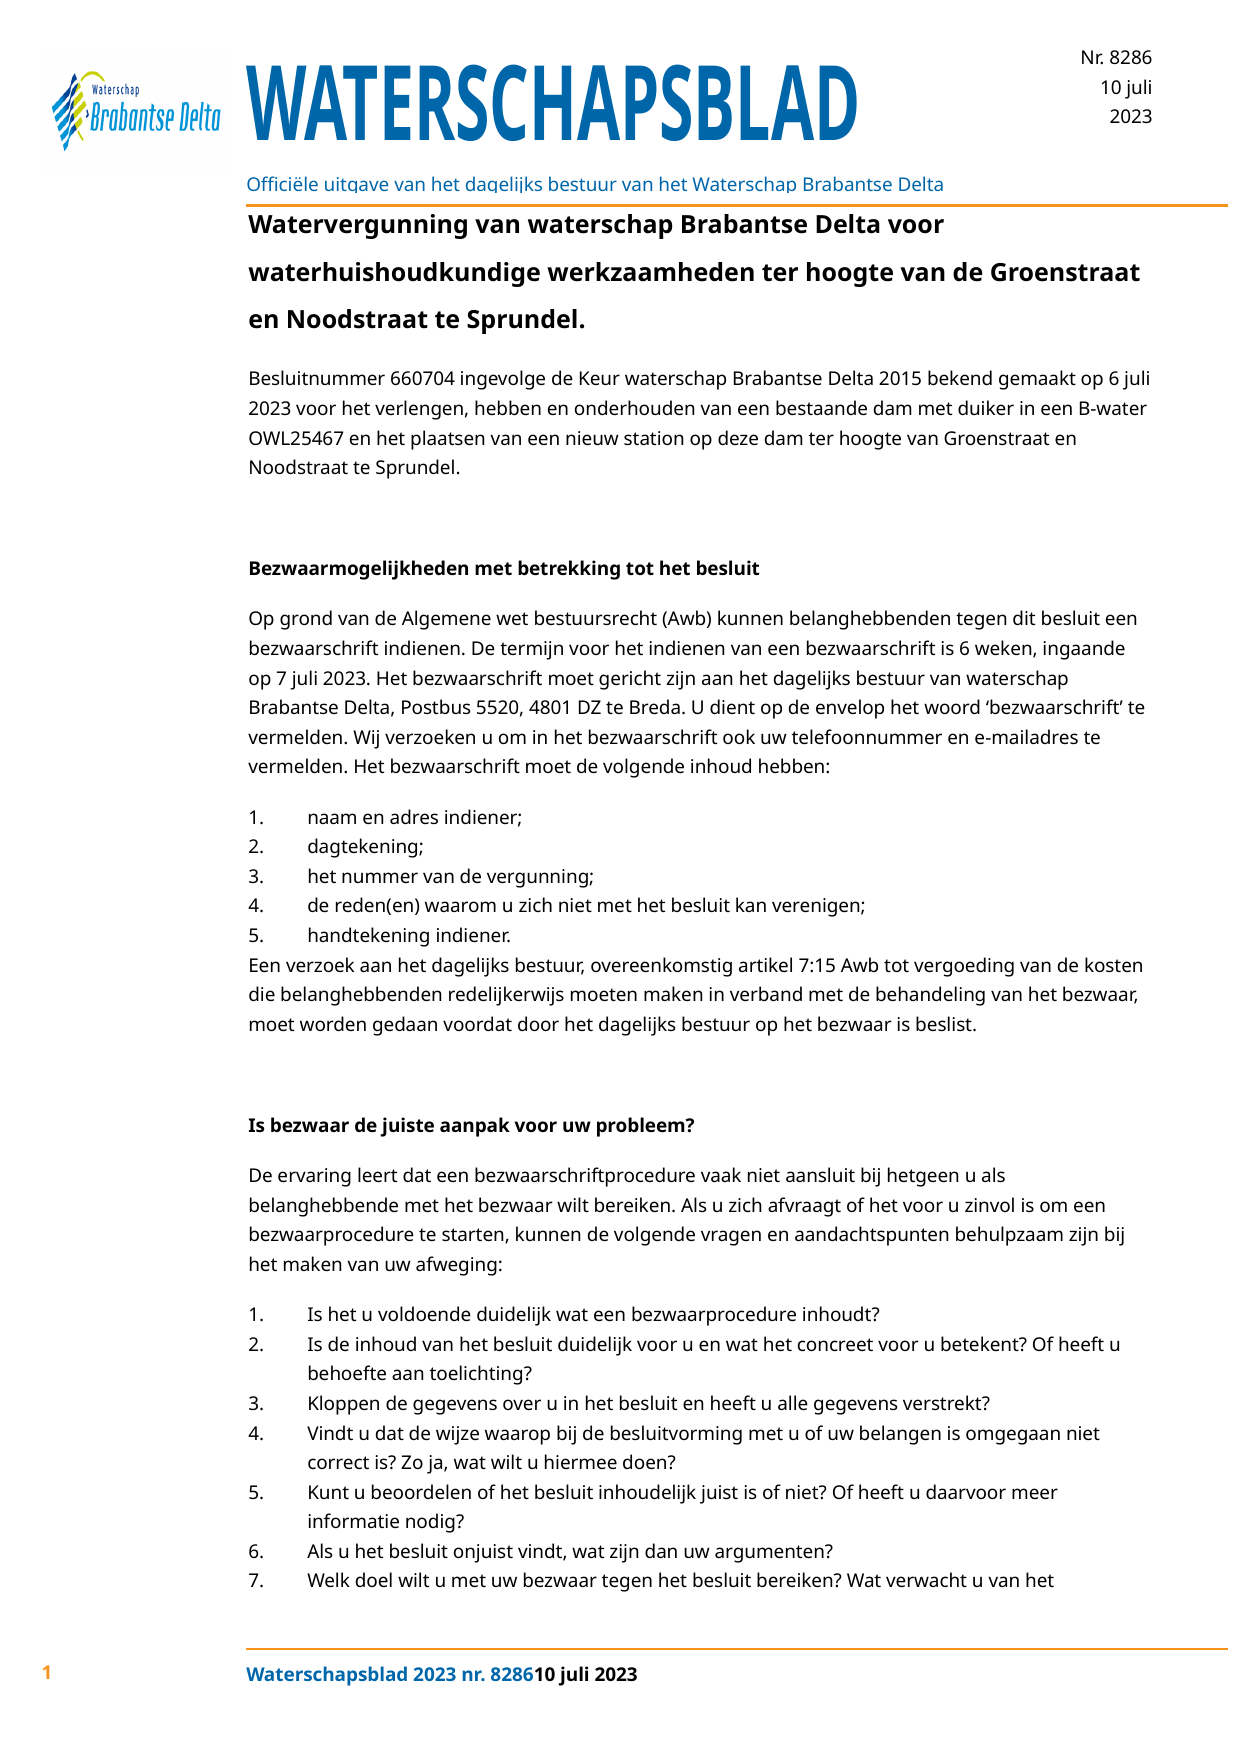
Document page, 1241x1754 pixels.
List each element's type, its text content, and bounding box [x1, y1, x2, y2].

list naam en adres indiener; [248, 804, 1152, 829]
text De ervaring leert dat een bezwaarschriftprocedure vaak niet aansluit bij hetgeen u als belanghebbende met het bezwaar wilt bereiken. Als u zich afvraagt of het voor u zinvol is om een bezwaarprocedure te starten, kunnen de volgende vragen en aandachtspunten behulpzaam zijn bij het maken van uw afweging: [248, 1162, 1152, 1277]
list dagtekening; [248, 833, 1152, 859]
list Kunt u beoordelen of het besluit inhoudelijk juist is of niet? Of heeft u daarvoor meer informatie nodig? [248, 1479, 1152, 1534]
picture [41, 47, 231, 172]
text Besluitnummer 660704 ingevolge de Keur waterschap Brabantse Delta 2015 bekend gemaakt op 6 juli 2023 voor het verlengen, hebben en onderhouden van een bestaande dam met duiker in een B-water OWL25467 en het plaatsen van een nieuw station op deze dam ter hoogte van Groenstraat en Noodstraat te Sprundel. [248, 366, 1152, 480]
text Watervergunning van waterschap Brabantse Delta voor waterhuishoudkundige werkzaamheden ter hoogte van de Groenstraat en Noodstraat te Sprundel. [248, 207, 1152, 336]
text Bezwaarmogelijkheden met betrekking tot het besluit [248, 555, 1152, 581]
list de reden(en) waarom u zich niet met het besluit kan verenigen; [248, 893, 1152, 918]
list Is de inhoud van het besluit duidelijk voor u en wat het concreet voor u betekent? Of heeft u behoefte aan toelichting? [248, 1331, 1152, 1386]
text Een verzoek aan het dagelijks bestuur, overeenkomstig artikel 7:15 Awb tot vergoeding van de kosten die belanghebbenden redelijkerwijs moeten maken in verband met de behandeling van het bezwaar, moet worden gedaan voordat door het dagelijks bestuur op het bezwaar is beslist. [248, 952, 1152, 1037]
text Op grond van de Algemene wet bestuursrecht (Awb) kunnen belanghebbenden tegen dit besluit een bezwaarschrift indienen. De termijn voor het indienen van een bezwaarschrift is 6 weken, ingaande op 7 juli 2023. Het bezwaarschrift moet gericht zijn aan het dagelijks bestuur van waterschap Brabantse Delta, Postbus 5520, 4801 DZ te Breda. U dient op de envelop het woord ‘bezwaarschrift’ te vermelden. Wij verzoeken u om in het bezwaarschrift ook uw telefoonnummer en e‑mailadres te vermelden. Het bezwaarschrift moet de volgende inhoud hebben: [248, 606, 1152, 779]
list Als u het besluit onjuist vindt, wat zijn dan uw argumenten? [248, 1538, 1152, 1564]
list Vindt u dat de wijze waarop bij de besluitvorming met u of uw belangen is omgegaan niet correct is? Zo ja, wat wilt u hiermee doen? [248, 1420, 1152, 1475]
list Kloppen de gegevens over u in het besluit en heeft u alle gegevens verstrekt? [248, 1390, 1152, 1416]
list Is het u voldoende duidelijk wat een bezwaarprocedure inhoudt? [248, 1301, 1152, 1327]
text Is bezwaar de juiste aanpak voor uw probleem? [248, 1112, 1152, 1137]
list het nummer van de vergunning; [248, 863, 1152, 889]
list Welk doel wilt u met uw bezwaar tegen het besluit bereiken? Wat verwacht u van het [248, 1568, 1152, 1593]
list handtekening indiener. [248, 922, 1152, 948]
